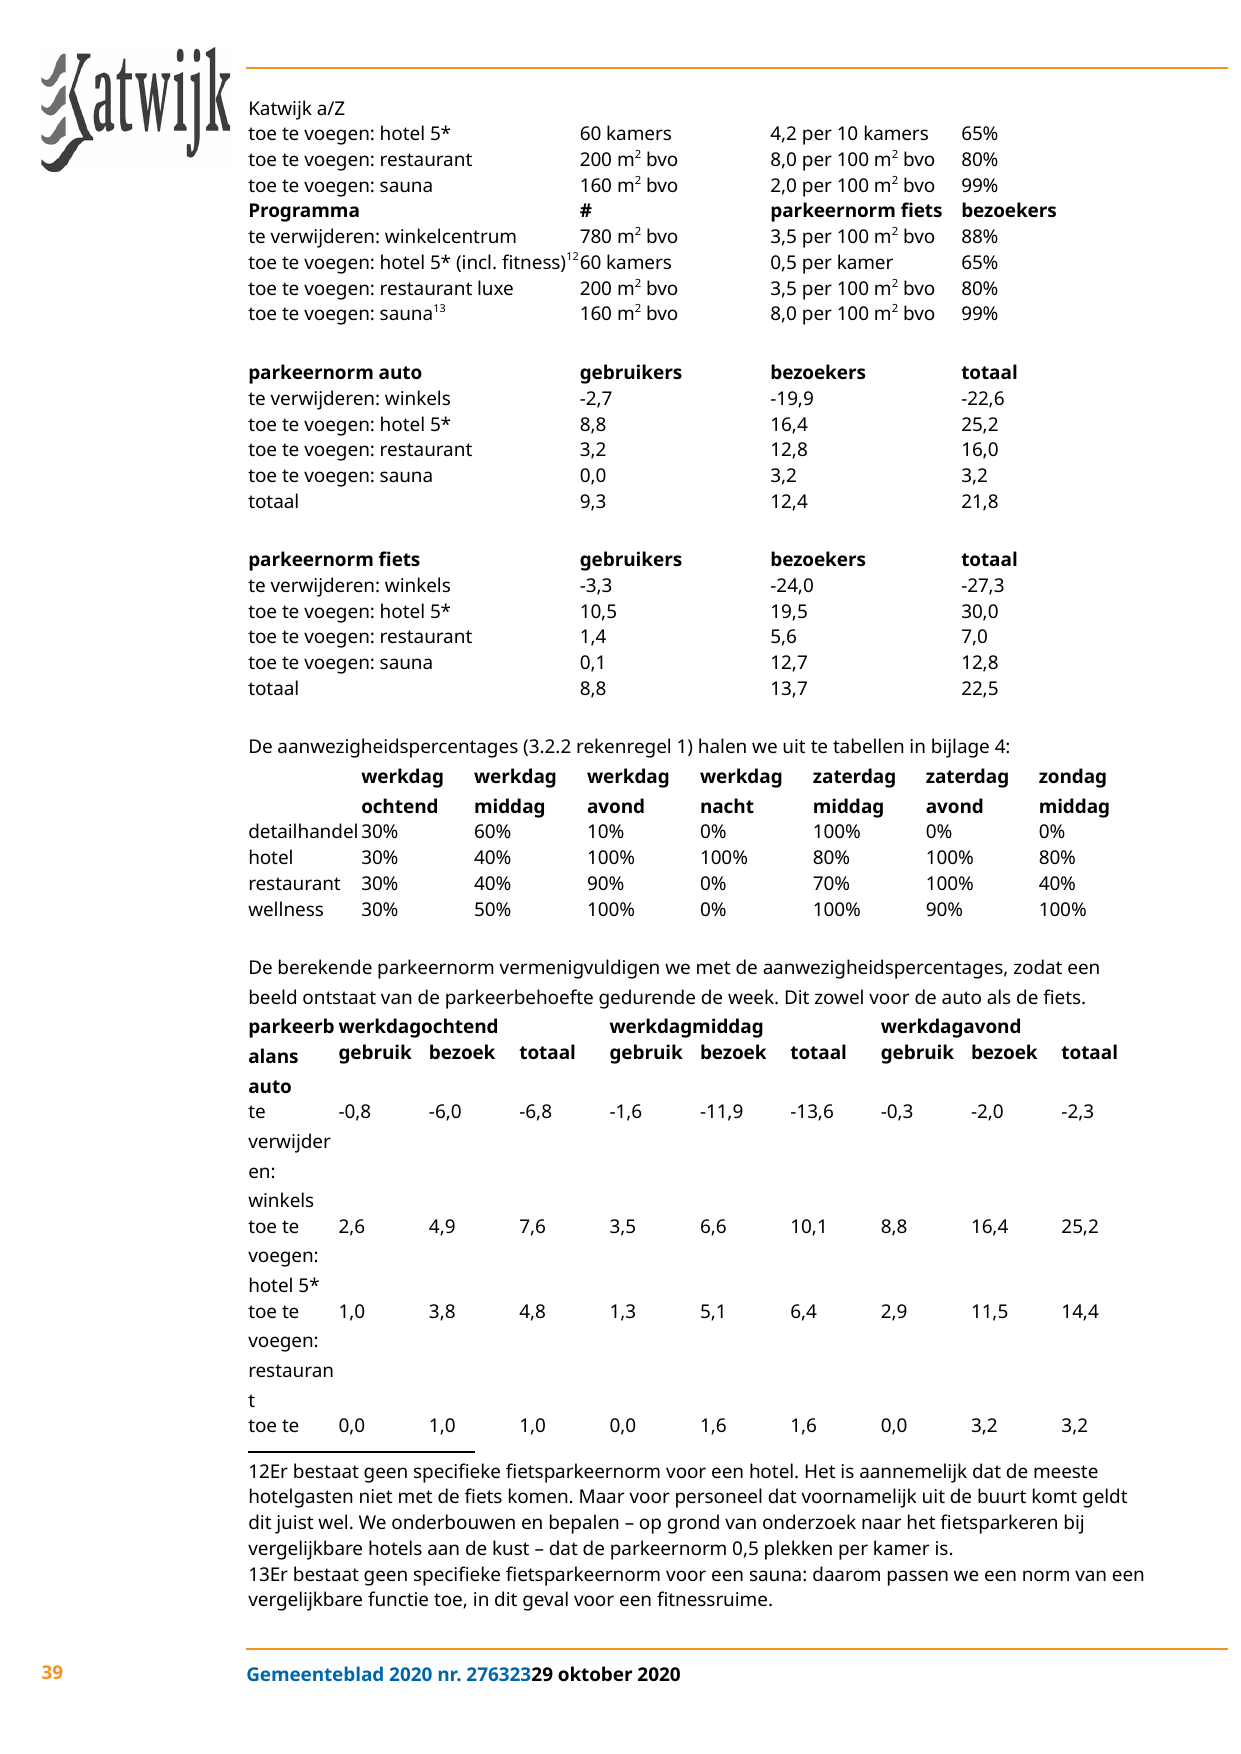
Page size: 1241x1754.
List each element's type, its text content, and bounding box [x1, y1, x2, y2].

table_cell 1,0 [429, 1413, 519, 1438]
table_cell 200 m2 bvo [580, 275, 770, 301]
table_cell 7,0 [961, 624, 1152, 649]
table_header parkeernorm fiets [248, 547, 579, 572]
table_cell 0% [926, 819, 1038, 844]
table_cell 90% [587, 870, 700, 896]
table_cell [961, 95, 1152, 121]
table_cell totaal [790, 1040, 881, 1099]
table_cell -1,6 [609, 1099, 700, 1213]
table_cell -0,3 [881, 1099, 971, 1213]
table_cell 14,4 [1061, 1298, 1152, 1412]
table_cell 60 kamers [580, 121, 770, 146]
table_cell 160 m2 bvo [580, 172, 770, 198]
table_header werkdag middag [474, 764, 587, 819]
table_cell 6,6 [700, 1213, 790, 1298]
table_cell 5,1 [700, 1298, 790, 1412]
table_cell 12,8 [770, 436, 961, 462]
table_cell 80% [961, 275, 1152, 301]
table_cell 10,1 [790, 1213, 881, 1298]
table_cell 21,8 [961, 488, 1152, 514]
table_cell 100% [587, 845, 700, 870]
table_cell Programma [248, 198, 579, 223]
text De aanwezigheidspercentages (3.2.2 rekenregel 1) halen we uit te tabellen in bijlage 4: [248, 734, 1152, 759]
table_cell 99% [961, 301, 1152, 326]
table_cell [580, 95, 770, 121]
table_cell 100% [587, 896, 700, 922]
picture [41, 47, 231, 172]
table_cell 12,8 [961, 650, 1152, 675]
table_cell -6,0 [429, 1099, 519, 1213]
table_cell 70% [813, 870, 926, 896]
table_cell 12,4 [770, 488, 961, 514]
table_cell 50% [474, 896, 587, 922]
table_cell 0% [700, 819, 813, 844]
table_cell 1,0 [338, 1298, 429, 1412]
table_cell 8,8 [580, 411, 770, 436]
table_cell 13,7 [770, 675, 961, 701]
table_cell 8,0 per 100 m2 bvo [770, 146, 961, 172]
table_cell 30% [361, 870, 474, 896]
table_cell 10,5 [580, 598, 770, 624]
table_cell bezoek [700, 1040, 790, 1099]
table_cell te verwijderen: winkels [248, 1099, 338, 1213]
table_cell restaurant [248, 870, 361, 896]
table_cell # [580, 198, 770, 223]
table_cell 3,2 [770, 462, 961, 488]
table_cell toe te voegen: restaurant [248, 624, 579, 649]
table_cell 65% [961, 249, 1152, 275]
table_cell 80% [961, 146, 1152, 172]
table_cell 25,2 [961, 411, 1152, 436]
table_header zaterdag middag [813, 764, 926, 819]
table_cell -22,6 [961, 385, 1152, 411]
table_cell toe te voegen: hotel 5* (incl. fitness) [248, 249, 579, 275]
table_cell 30% [361, 819, 474, 844]
table_cell 8,8 [881, 1213, 971, 1298]
table_cell 3,2 [1061, 1413, 1152, 1438]
table_cell te verwijderen: winkels [248, 385, 579, 411]
table_header parkeerbalans auto [248, 1014, 338, 1099]
table_cell hotel [248, 845, 361, 870]
table_header bezoekers [770, 547, 961, 572]
table_cell 16,4 [971, 1213, 1061, 1298]
table_cell toe te voegen: sauna [248, 462, 579, 488]
table_cell toe te voegen: restaurant [248, 146, 579, 172]
table_cell 3,8 [429, 1298, 519, 1412]
table_cell 100% [813, 819, 926, 844]
table_cell -13,6 [790, 1099, 881, 1213]
table_cell bezoekers [961, 198, 1152, 223]
table_cell 12,7 [770, 650, 961, 675]
table_cell 80% [813, 845, 926, 870]
table_cell toe te voegen: hotel 5* [248, 1213, 338, 1298]
table_cell 1,4 [580, 624, 770, 649]
table_header totaal [961, 547, 1152, 572]
table_cell 30% [361, 896, 474, 922]
table_cell toe te voegen: restaurant [248, 436, 579, 462]
table_header werkdagavond [881, 1014, 1152, 1039]
table_cell 11,5 [971, 1298, 1061, 1412]
table_cell 0% [700, 896, 813, 922]
table_cell 80% [1039, 845, 1152, 870]
table_cell 40% [474, 870, 587, 896]
table_cell toe te [248, 1413, 338, 1438]
table_cell -2,0 [971, 1099, 1061, 1213]
table_cell 2,6 [338, 1213, 429, 1298]
table_cell detailhandel [248, 819, 361, 844]
table_cell 200 m2 bvo [580, 146, 770, 172]
table_header totaal [961, 359, 1152, 385]
table_cell gebruik [881, 1040, 971, 1099]
table_cell -2,7 [580, 385, 770, 411]
table_header zaterdag avond [926, 764, 1038, 819]
table_cell 0,0 [609, 1413, 700, 1438]
table_cell 8,8 [580, 675, 770, 701]
table_cell toe te voegen: hotel 5* [248, 121, 579, 146]
table_cell -19,9 [770, 385, 961, 411]
table_cell [770, 95, 961, 121]
table_cell 5,6 [770, 624, 961, 649]
table_header gebruikers [580, 359, 770, 385]
table_cell 30% [361, 845, 474, 870]
table_cell gebruik [338, 1040, 429, 1099]
table_cell toe te voegen: restaurant [248, 1298, 338, 1412]
table_cell 10% [587, 819, 700, 844]
table_cell te verwijderen: winkels [248, 572, 579, 598]
table_cell 2,9 [881, 1298, 971, 1412]
table_cell 0,0 [881, 1413, 971, 1438]
table_cell Katwijk a/Z [248, 95, 579, 121]
table_cell 160 m2 bvo [580, 301, 770, 326]
table_cell 0,5 per kamer [770, 249, 961, 275]
table_header werkdag nacht [700, 764, 813, 819]
table_cell 99% [961, 172, 1152, 198]
table_cell -27,3 [961, 572, 1152, 598]
table_cell 1,0 [519, 1413, 609, 1438]
table_cell 90% [926, 896, 1038, 922]
table_cell 60 kamers [580, 249, 770, 275]
table_cell 4,9 [429, 1213, 519, 1298]
table_cell 100% [813, 896, 926, 922]
table_cell 0,1 [580, 650, 770, 675]
table_header zondag middag [1039, 764, 1152, 819]
table_cell 4,2 per 10 kamers [770, 121, 961, 146]
table_cell 3,2 [971, 1413, 1061, 1438]
table_cell totaal [248, 488, 579, 514]
table_cell 4,8 [519, 1298, 609, 1412]
table_header werkdagmiddag [609, 1014, 881, 1039]
table_cell bezoek [971, 1040, 1061, 1099]
table_header werkdagochtend [338, 1014, 609, 1039]
table_cell 16,0 [961, 436, 1152, 462]
table_cell 100% [926, 845, 1038, 870]
table_cell 19,5 [770, 598, 961, 624]
table_cell toe te voegen: sauna [248, 172, 579, 198]
table_cell 100% [926, 870, 1038, 896]
table_cell -3,3 [580, 572, 770, 598]
table_cell totaal [1061, 1040, 1152, 1099]
table_cell 3,2 [580, 436, 770, 462]
table_cell totaal [519, 1040, 609, 1099]
table_cell toe te voegen: restaurant luxe [248, 275, 579, 301]
table_cell 7,6 [519, 1213, 609, 1298]
table_cell 3,5 per 100 m2 bvo [770, 224, 961, 249]
table_cell 25,2 [1061, 1213, 1152, 1298]
table_cell 100% [700, 845, 813, 870]
table_cell 16,4 [770, 411, 961, 436]
table_cell 100% [1039, 896, 1152, 922]
table_cell 1,3 [609, 1298, 700, 1412]
table_header gebruikers [580, 547, 770, 572]
table_cell 3,5 per 100 m2 bvo [770, 275, 961, 301]
table_cell -2,3 [1061, 1099, 1152, 1213]
table_cell 40% [474, 845, 587, 870]
table_cell 0% [1039, 819, 1152, 844]
table_cell 1,6 [700, 1413, 790, 1438]
table_cell gebruik [609, 1040, 700, 1099]
table_cell te verwijderen: winkelcentrum [248, 224, 579, 249]
table_cell 6,4 [790, 1298, 881, 1412]
table_cell 22,5 [961, 675, 1152, 701]
table_cell 60% [474, 819, 587, 844]
table_cell 8,0 per 100 m2 bvo [770, 301, 961, 326]
table_cell toe te voegen: hotel 5* [248, 598, 579, 624]
table_cell 65% [961, 121, 1152, 146]
text De berekende parkeernorm vermenigvuldigen we met de aanwezigheidspercentages, zodat een beeld ontstaat van de parkeerbehoefte gedurende de week. Dit zowel voor de auto als de fiets. [248, 954, 1152, 1010]
table_cell toe te voegen: sauna [248, 301, 579, 326]
table_cell -11,9 [700, 1099, 790, 1213]
table_header werkdag avond [587, 764, 700, 819]
table_cell toe te voegen: hotel 5* [248, 411, 579, 436]
table_cell 0,0 [580, 462, 770, 488]
table_cell -6,8 [519, 1099, 609, 1213]
table_cell 2,0 per 100 m2 bvo [770, 172, 961, 198]
table_cell 0,0 [338, 1413, 429, 1438]
table_cell -0,8 [338, 1099, 429, 1213]
table_header parkeernorm auto [248, 359, 579, 385]
table_cell 1,6 [790, 1413, 881, 1438]
table_cell wellness [248, 896, 361, 922]
table_cell 780 m2 bvo [580, 224, 770, 249]
table_cell 3,2 [961, 462, 1152, 488]
table_cell 88% [961, 224, 1152, 249]
table_cell 3,5 [609, 1213, 700, 1298]
table_cell 9,3 [580, 488, 770, 514]
table_cell 40% [1039, 870, 1152, 896]
table_cell 30,0 [961, 598, 1152, 624]
table_header [248, 764, 361, 819]
table_cell parkeernorm fiets [770, 198, 961, 223]
table_header bezoekers [770, 359, 961, 385]
table_cell -24,0 [770, 572, 961, 598]
table_cell bezoek [429, 1040, 519, 1099]
table_header werkdag ochtend [361, 764, 474, 819]
table_cell totaal [248, 675, 579, 701]
table_cell toe te voegen: sauna [248, 650, 579, 675]
table_cell 0% [700, 870, 813, 896]
